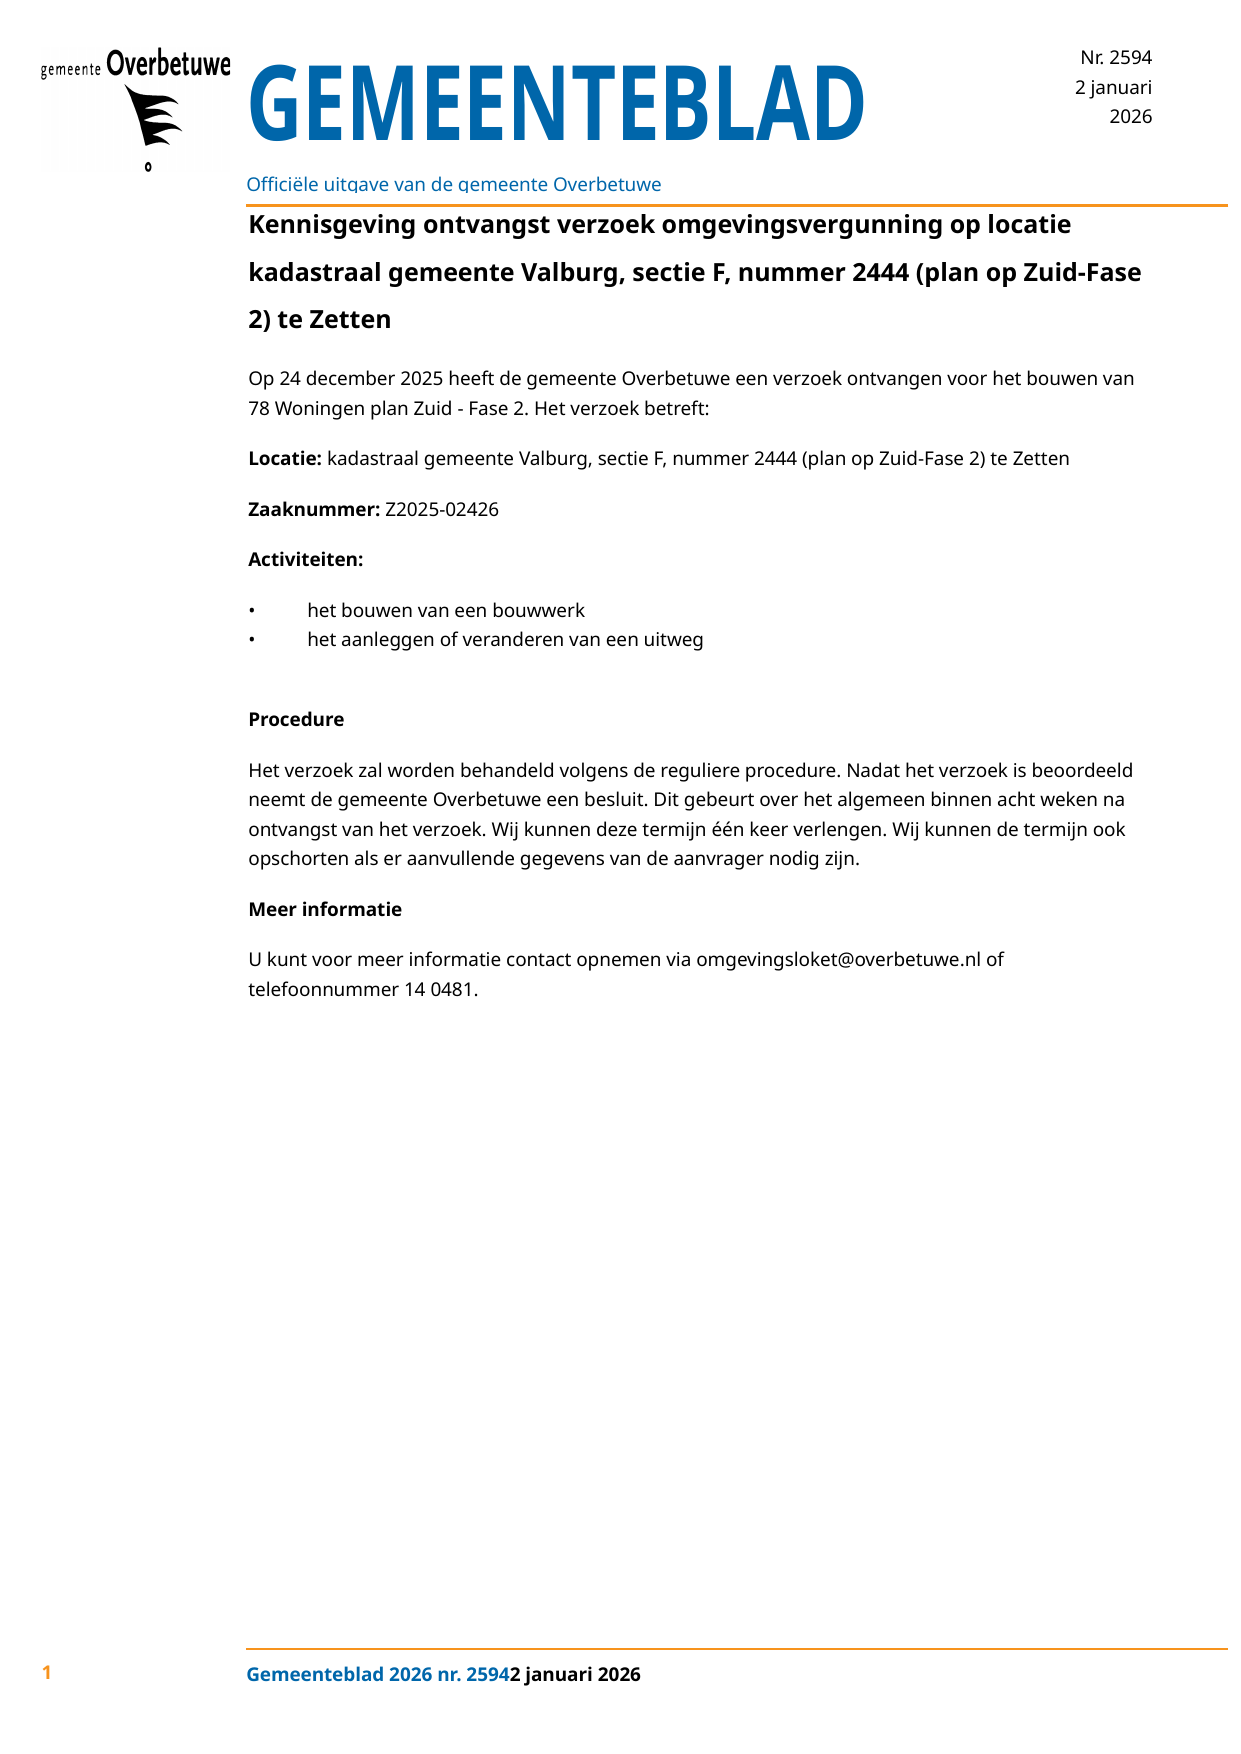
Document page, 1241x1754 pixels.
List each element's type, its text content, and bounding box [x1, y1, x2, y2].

list het bouwen van een bouwwerk [248, 597, 1152, 622]
text Op 24 december 2025 heeft de gemeente Overbetuwe een verzoek ontvangen voor het bouwen van 78 Woningen plan Zuid - Fase 2. Het verzoek betreft: [248, 366, 1152, 421]
picture [41, 47, 231, 172]
text Activiteiten: [248, 546, 1152, 572]
text U kunt voor meer informatie contact opnemen via omgevingsloket@overbetuwe.nl of telefoonnummer 14 0481. [248, 946, 1152, 1002]
text Zaaknummer: Z2025-02426 [248, 496, 1152, 522]
text Het verzoek zal worden behandeld volgens de reguliere procedure. Nadat het verzoek is beoordeeld neemt de gemeente Overbetuwe een besluit. Dit gebeurt over het algemeen binnen acht weken na ontvangst van het verzoek. Wij kunnen deze termijn één keer verlengen. Wij kunnen de termijn ook opschorten als er aanvullende gegevens van de aanvrager nodig zijn. [248, 757, 1152, 871]
text Procedure [248, 706, 1152, 732]
text Locatie: kadastraal gemeente Valburg, sectie F, nummer 2444 (plan op Zuid-Fase 2) te Zetten [248, 446, 1152, 471]
list het aanleggen of veranderen van een uitweg [248, 626, 1152, 652]
text Meer informatie [248, 896, 1152, 922]
text Kennisgeving ontvangst verzoek omgevingsvergunning op locatie kadastraal gemeente Valburg, sectie F, nummer 2444 (plan op Zuid-Fase 2) te Zetten [248, 207, 1152, 336]
